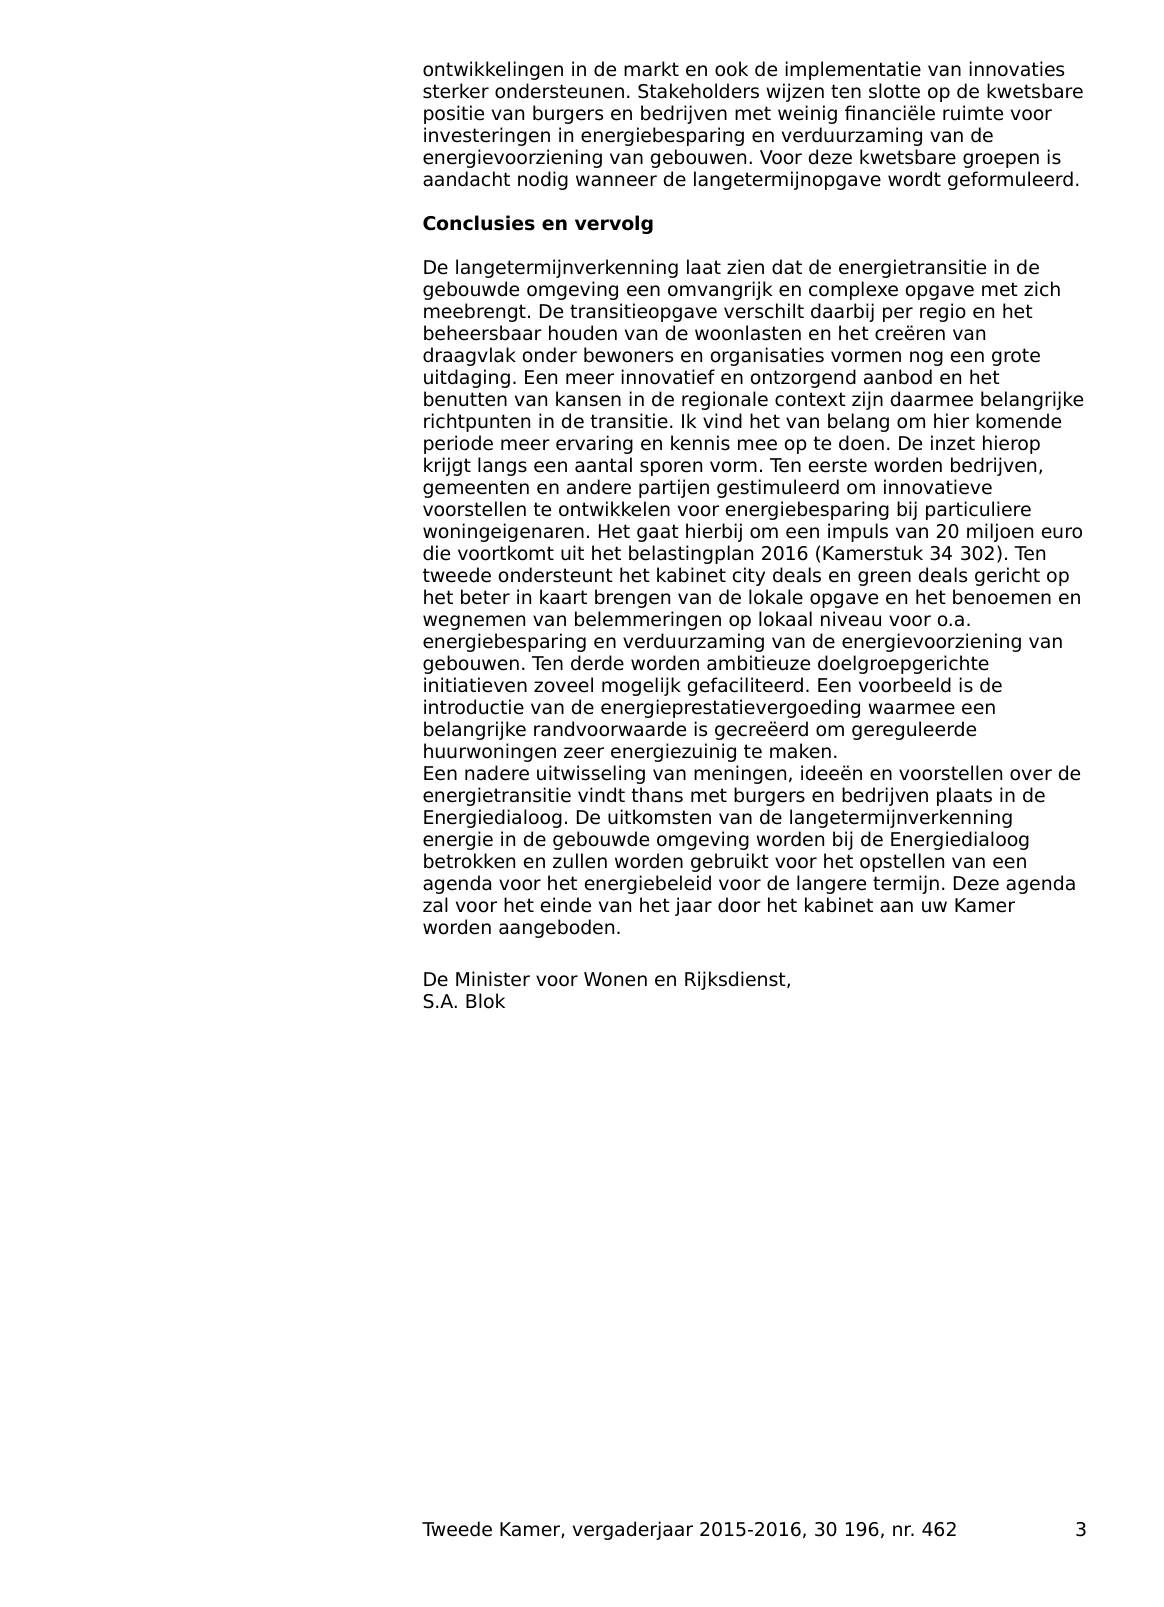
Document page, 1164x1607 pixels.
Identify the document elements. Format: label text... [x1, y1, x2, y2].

subtitle Conclusies en vervolg [422, 213, 1087, 235]
text De langetermijnverkenning laat zien dat de energietransitie in de gebouwde omgeving een omvangrijk en complexe opgave met zich meebrengt. De transitieopgave verschilt daarbij per regio en het beheersbaar houden van de woonlasten en het creëren van draagvlak onder bewoners en organisaties vormen nog een grote uitdaging. Een meer innovatief en ontzorgend aanbod en het benutten van kansen in de regionale context zijn daarmee belangrijke richtpunten in de transitie. Ik vind het van belang om hier komende periode meer ervaring en kennis mee op te doen. De inzet hierop krijgt langs een aantal sporen vorm. Ten eerste worden bedrijven, gemeenten en andere partijen gestimuleerd om innovatieve voorstellen te ontwikkelen voor energiebesparing bij particuliere woningeigenaren. Het gaat hierbij om een impuls van 20 miljoen euro die voortkomt uit het belastingplan 2016 (Kamerstuk 34 302). Ten tweede ondersteunt het kabinet city deals en green deals gericht op het beter in kaart brengen van de lokale opgave en het benoemen en wegnemen van belemmeringen op lokaal niveau voor o.a. energiebesparing en verduurzaming van de energievoorziening van gebouwen. Ten derde worden ambitieuze doelgroepgerichte initiatieven zoveel mogelijk gefaciliteerd. Een voorbeeld is de introductie van de energieprestatievergoeding waarmee een belangrijke randvoorwaarde is gecreëerd om gereguleerde huurwoningen zeer energiezuinig te maken. [422, 257, 1087, 763]
text Een nadere uitwisseling van meningen, ideeën en voorstellen over de energietransitie vindt thans met burgers en bedrijven plaats in de Energiedialoog. De uitkomsten van de langetermijnverkenning energie in de gebouwde omgeving worden bij de Energiedialoog betrokken en zullen worden gebruikt voor het opstellen van een agenda voor het energiebeleid voor de langere termijn. Deze agenda zal voor het einde van het jaar door het kabinet aan uw Kamer worden aangeboden. [422, 763, 1087, 939]
text ontwikkelingen in de markt en ook de implementatie van innovaties sterker ondersteunen. Stakeholders wijzen ten slotte op de kwetsbare positie van burgers en bedrijven met weinig financiële ruimte voor investeringen in energiebesparing en verduurzaming van de energievoorziening van gebouwen. Voor deze kwetsbare groepen is aandacht nodig wanneer de langetermijnopgave wordt geformuleerd. [422, 59, 1087, 191]
text De Minister voor Wonen en Rijksdienst, S.A. Blok [422, 969, 1087, 1013]
